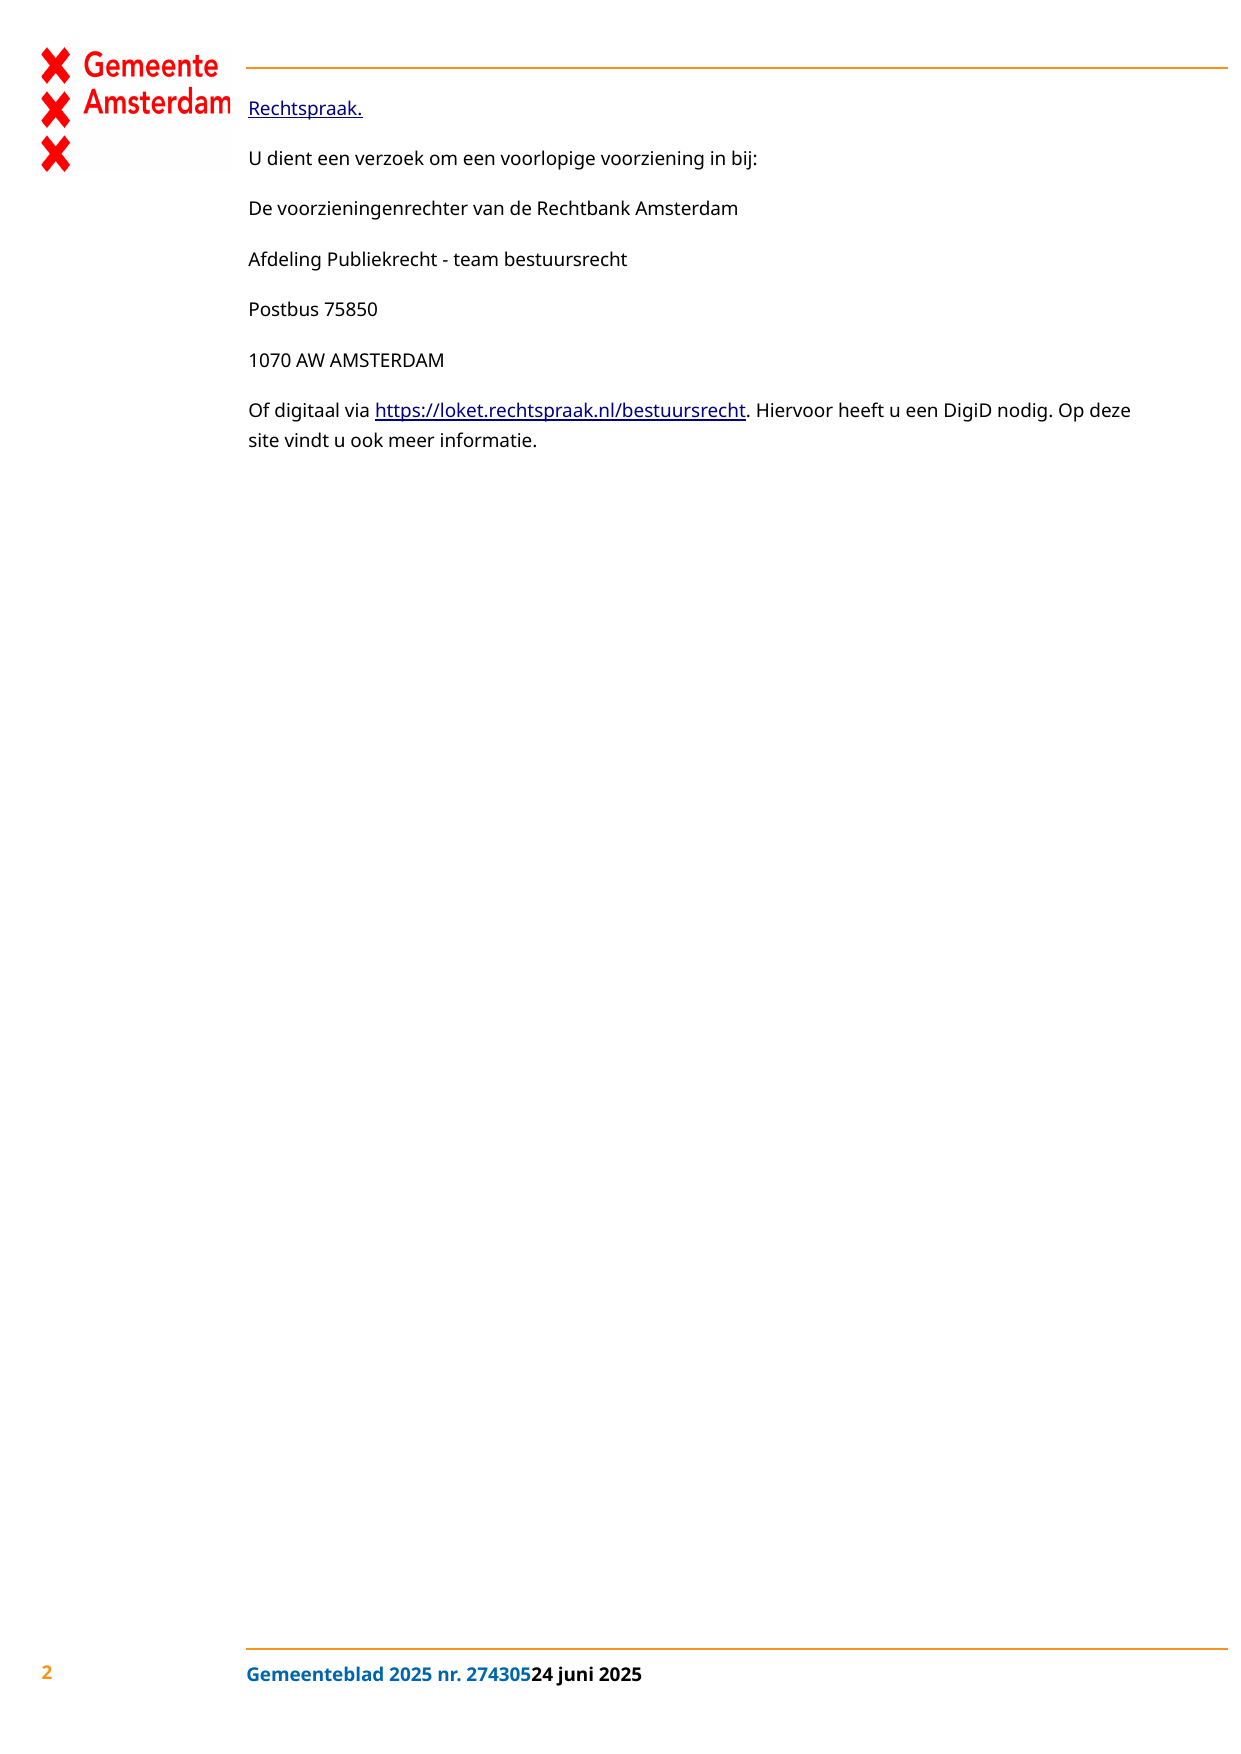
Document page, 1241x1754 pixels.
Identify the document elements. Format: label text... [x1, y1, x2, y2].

text 1070 AW AMSTERDAM [248, 347, 1152, 373]
picture [41, 47, 231, 172]
text U dient een verzoek om een voorlopige voorziening in bij: [248, 145, 1152, 171]
text Of digitaal via https://loket.rechtspraak.nl/bestuursrecht. Hiervoor heeft u een DigiD nodig. Op deze site vindt u ook meer informatie. [248, 397, 1152, 453]
text Postbus 75850 [248, 296, 1152, 322]
text De voorzieningenrechter van de Rechtbank Amsterdam [248, 196, 1152, 221]
text Rechtspraak. [248, 95, 1152, 121]
text Afdeling Publiekrecht - team bestuursrecht [248, 246, 1152, 272]
